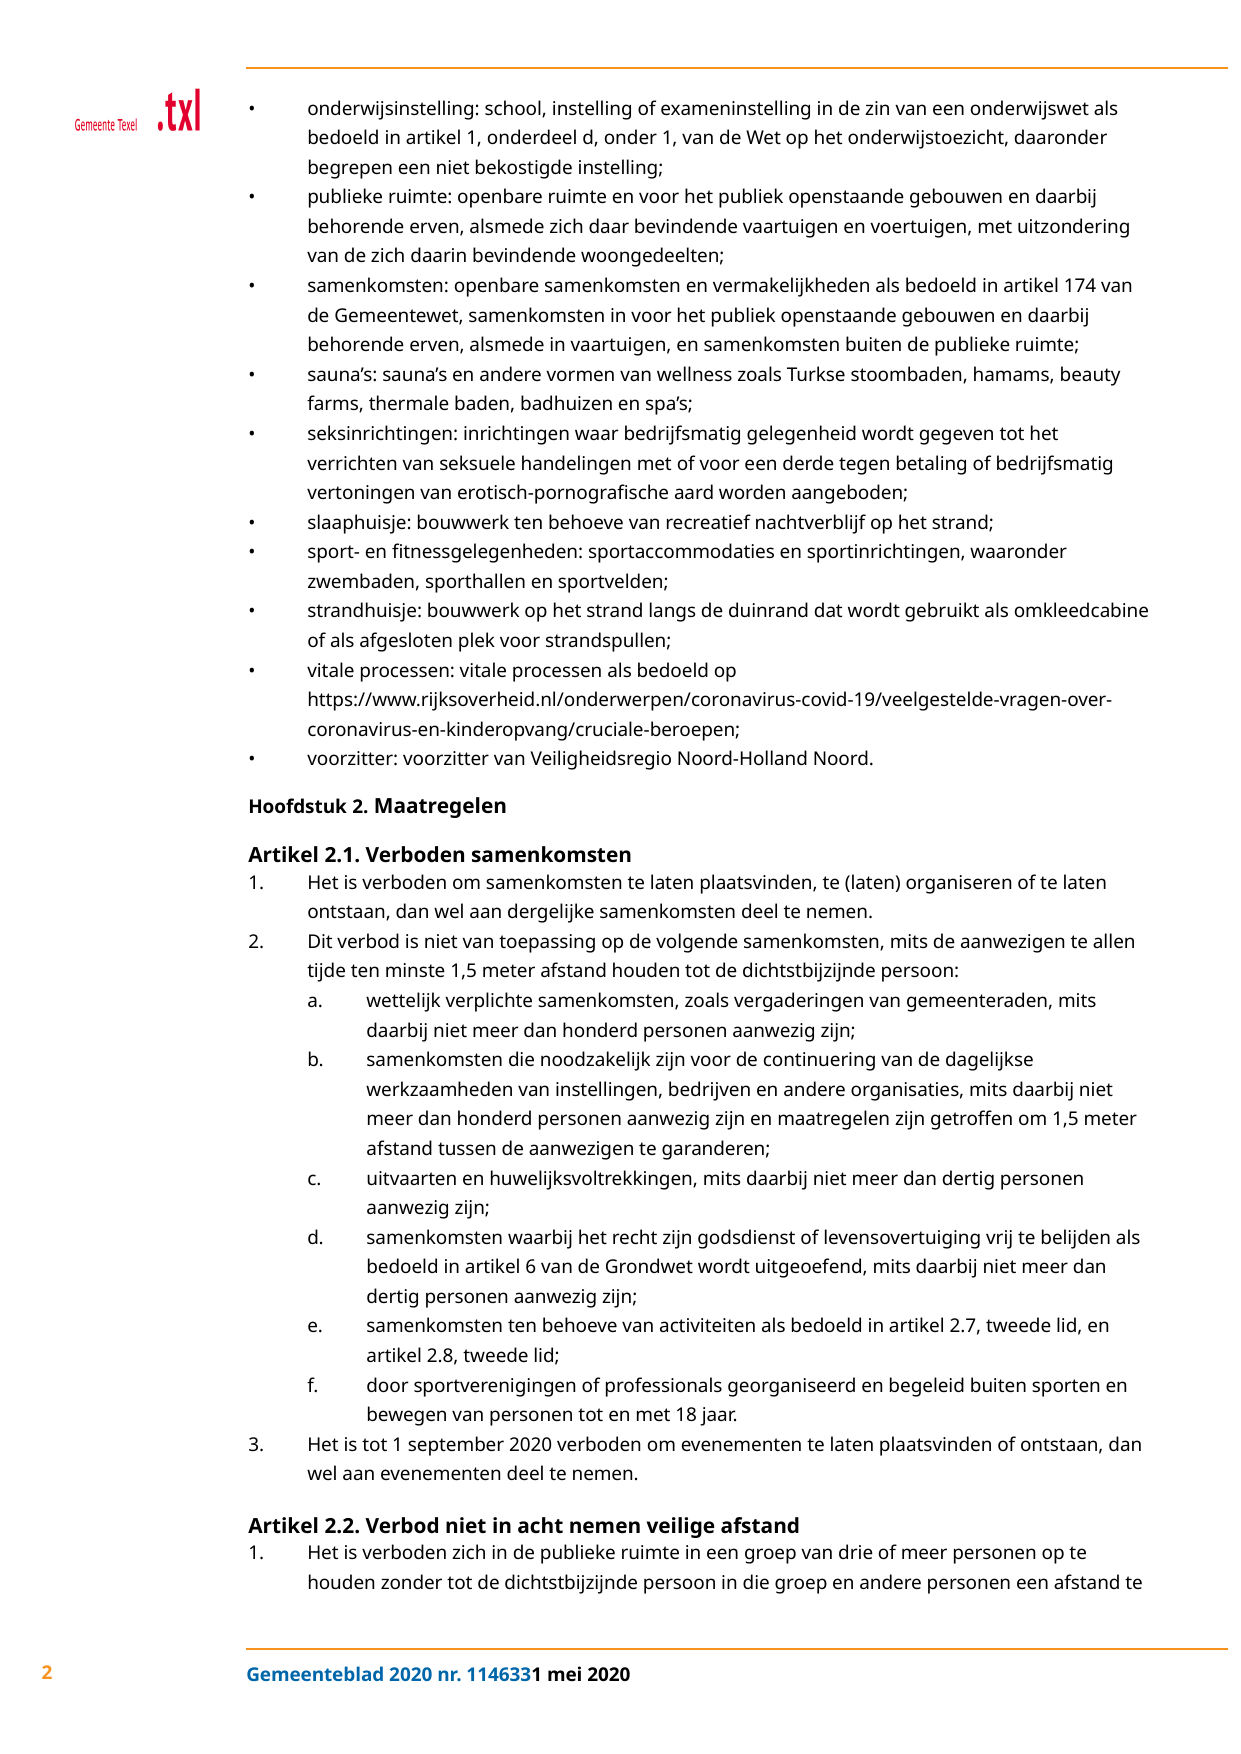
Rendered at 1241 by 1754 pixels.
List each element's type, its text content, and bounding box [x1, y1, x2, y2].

list Het is verboden zich in de publieke ruimte in een groep van drie of meer personen op te houden zonder tot de dichtstbijzijnde persoon in die groep en andere personen een afstand te [248, 1539, 1152, 1595]
list sauna’s: sauna’s en andere vormen van wellness zoals Turkse stoombaden, hamams, beauty farms, thermale baden, badhuizen en spa’s; [248, 361, 1152, 416]
list uitvaarten en huwelijksvoltrekkingen, mits daarbij niet meer dan dertig personen aanwezig zijn; [307, 1165, 1152, 1220]
list samenkomsten ten behoeve van activiteiten als bedoeld in artikel 2.7, tweede lid, en artikel 2.8, tweede lid; [307, 1313, 1152, 1368]
list door sportverenigingen of professionals georganiseerd en begeleid buiten sporten en bewegen van personen tot en met 18 jaar. [307, 1372, 1152, 1427]
text Hoofdstuk 2. Maatregelen [248, 791, 1152, 820]
text Artikel 2.1. Verboden samenkomsten [248, 841, 1152, 869]
text Artikel 2.2. Verbod niet in acht nemen veilige afstand [248, 1511, 1152, 1539]
list strandhuisje: bouwwerk op het strand langs de duinrand dat wordt gebruikt als omkleedcabine of als afgesloten plek voor strandspullen; [248, 598, 1152, 653]
list wettelijk verplichte samenkomsten, zoals vergaderingen van gemeenteraden, mits daarbij niet meer dan honderd personen aanwezig zijn; [307, 987, 1152, 1043]
list Dit verbod is niet van toepassing op de volgende samenkomsten, mits de aanwezigen te allen tijde ten minste 1,5 meter afstand houden tot de dichtstbijzijnde persoon: [248, 928, 1152, 983]
list seksinrichtingen: inrichtingen waar bedrijfsmatig gelegenheid wordt gegeven tot het verrichten van seksuele handelingen met of voor een derde tegen betaling of bedrijfsmatig vertoningen van erotisch-pornografische aard worden aangeboden; [248, 420, 1152, 505]
picture [41, 47, 231, 172]
list Het is tot 1 september 2020 verboden om evenementen te laten plaatsvinden of ontstaan, dan wel aan evenementen deel te nemen. [248, 1431, 1152, 1486]
list slaaphuisje: bouwwerk ten behoeve van recreatief nachtverblijf op het strand; [248, 509, 1152, 535]
list publieke ruimte: openbare ruimte en voor het publiek openstaande gebouwen en daarbij behorende erven, alsmede zich daar bevindende vaartuigen en voertuigen, met uitzondering van de zich daarin bevindende woongedeelten; [248, 183, 1152, 268]
list samenkomsten die noodzakelijk zijn voor de continuering van de dagelijkse werkzaamheden van instellingen, bedrijven en andere organisaties, mits daarbij niet meer dan honderd personen aanwezig zijn en maatregelen zijn getroffen om 1,5 meter afstand tussen de aanwezigen te garanderen; [307, 1046, 1152, 1161]
list sport- en fitnessgelegenheden: sportaccommodaties en sportinrichtingen, waaronder zwembaden, sporthallen en sportvelden; [248, 538, 1152, 594]
list onderwijsinstelling: school, instelling of exameninstelling in de zin van een onderwijswet als bedoeld in artikel 1, onderdeel d, onder 1, van de Wet op het onderwijstoezicht, daaronder begrepen een niet bekostigde instelling; [248, 95, 1152, 180]
list vitale processen: vitale processen als bedoeld op https://www.rijksoverheid.nl/onderwerpen/coronavirus-covid-19/veelgestelde-vragen-over-coronavirus-en-kinderopvang/cruciale-beroepen; [248, 657, 1152, 742]
list Het is verboden om samenkomsten te laten plaatsvinden, te (laten) organiseren of te laten ontstaan, dan wel aan dergelijke samenkomsten deel te nemen. [248, 869, 1152, 924]
list samenkomsten: openbare samenkomsten en vermakelijkheden als bedoeld in artikel 174 van de Gemeentewet, samenkomsten in voor het publiek openstaande gebouwen en daarbij behorende erven, alsmede in vaartuigen, en samenkomsten buiten de publieke ruimte; [248, 272, 1152, 357]
list voorzitter: voorzitter van Veiligheidsregio Noord-Holland Noord. [248, 746, 1152, 771]
list samenkomsten waarbij het recht zijn godsdienst of levensovertuiging vrij te belijden als bedoeld in artikel 6 van de Grondwet wordt uitgeoefend, mits daarbij niet meer dan dertig personen aanwezig zijn; [307, 1224, 1152, 1309]
